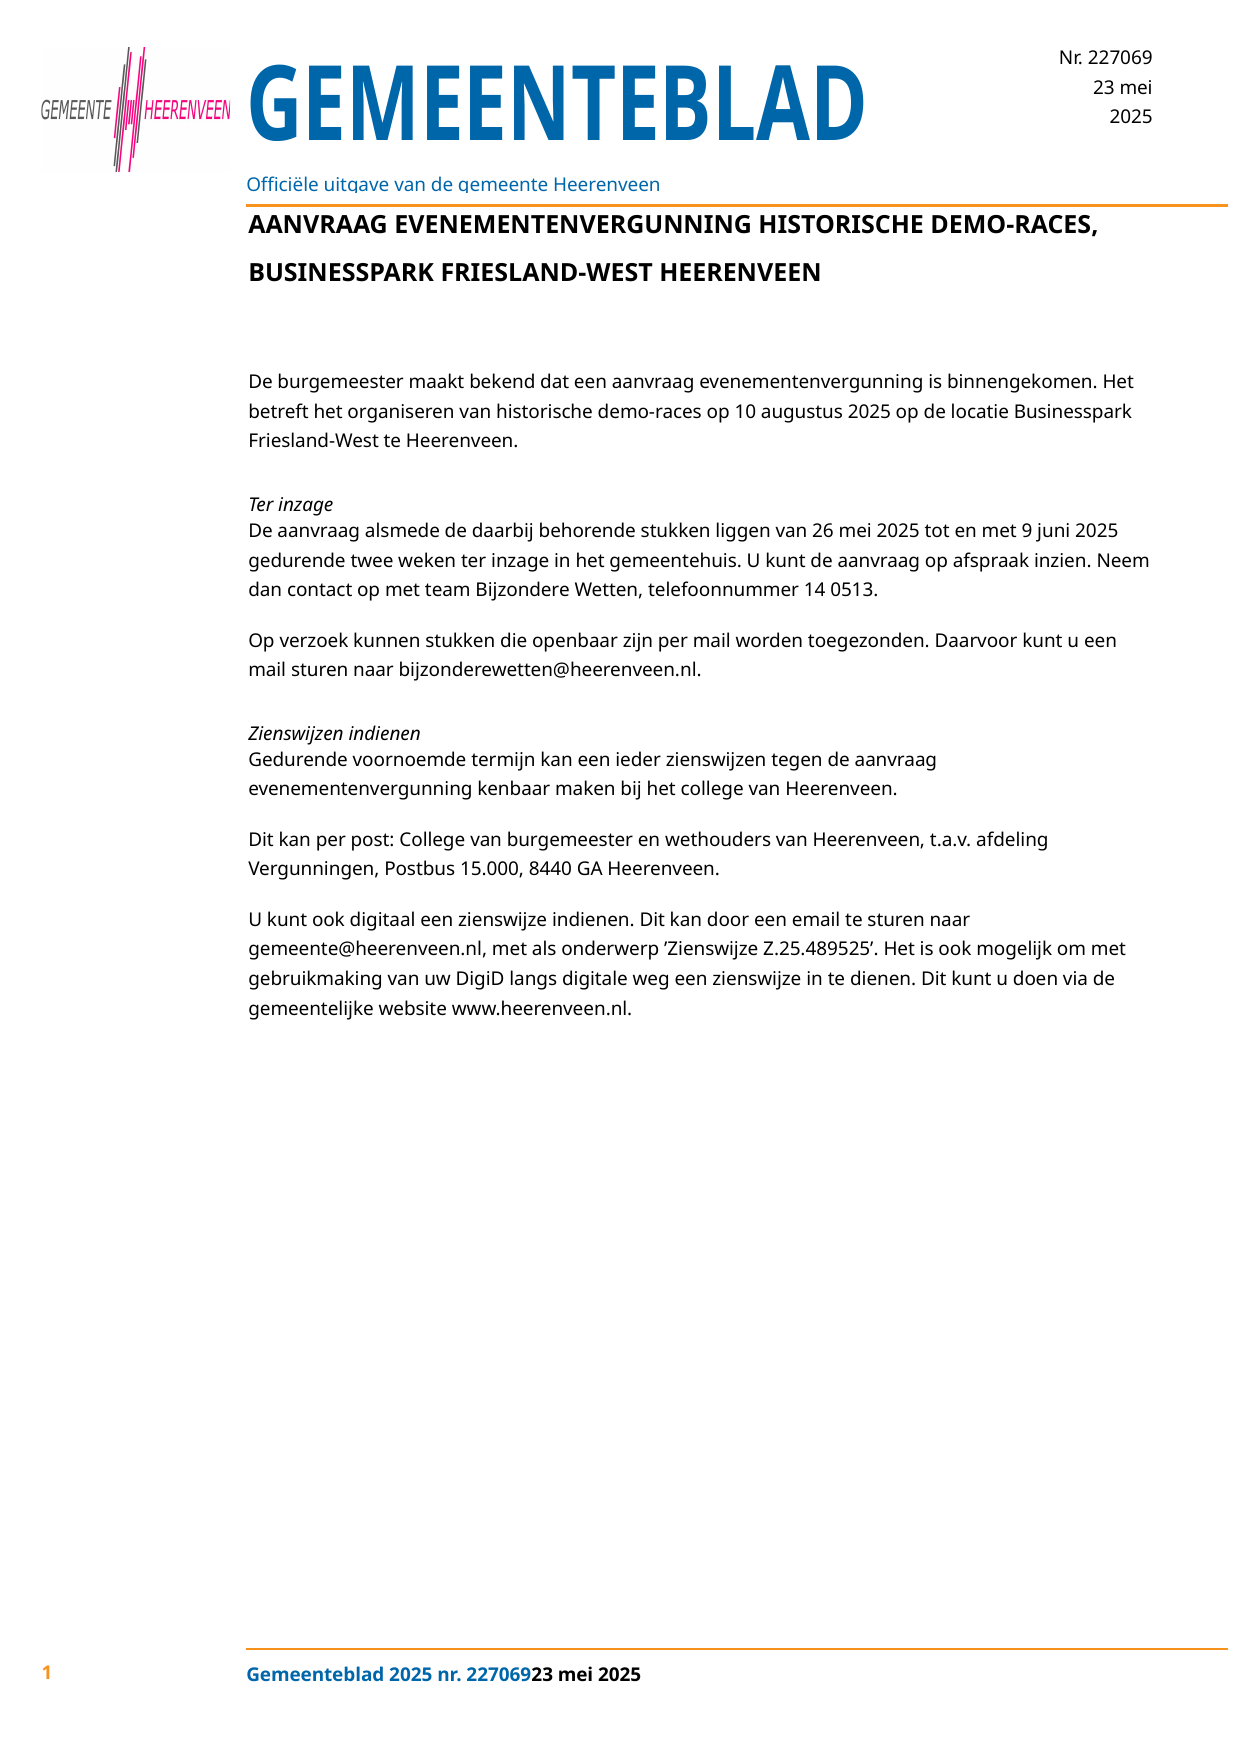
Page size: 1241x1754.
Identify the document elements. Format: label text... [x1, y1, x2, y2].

text AANVRAAG EVENEMENTENVERGUNNING HISTORISCHE DEMO-RACES, BUSINESSPARK FRIESLAND-WEST HEERENVEEN [248, 207, 1152, 288]
text De aanvraag alsmede de daarbij behorende stukken liggen van 26 mei 2025 tot en met 9 juni 2025 gedurende twee weken ter inzage in het gemeentehuis. U kunt de aanvraag op afspraak inzien. Neem dan contact op met team Bijzondere Wetten, telefoonnummer 14 0513. [248, 517, 1152, 602]
picture [41, 47, 231, 172]
text De burgemeester maakt bekend dat een aanvraag evenementenvergunning is binnengekomen. Het betreft het organiseren van historische demo-races op 10 augustus 2025 op de locatie Businesspark Friesland-West te Heerenveen. [248, 368, 1152, 453]
text Ter inzage [248, 491, 1152, 517]
text Dit kan per post: College van burgemeester en wethouders van Heerenveen, t.a.v. afdeling Vergunningen, Postbus 15.000, 8440 GA Heerenveen. [248, 826, 1152, 881]
text Gedurende voornoemde termijn kan een ieder zienswijzen tegen de aanvraag evenementenvergunning kenbaar maken bij het college van Heerenveen. [248, 746, 1152, 801]
text Zienswijzen indienen [248, 720, 1152, 746]
text Op verzoek kunnen stukken die openbaar zijn per mail worden toegezonden. Daarvoor kunt u een mail sturen naar bijzonderewetten@heerenveen.nl. [248, 627, 1152, 682]
text U kunt ook digitaal een zienswijze indienen. Dit kan door een email te sturen naar gemeente@heerenveen.nl, met als onderwerp ’Zienswijze Z.25.489525’. Het is ook mogelijk om met gebruikmaking van uw DigiD langs digitale weg een zienswijze in te dienen. Dit kunt u doen via de gemeentelijke website www.heerenveen.nl. [248, 906, 1152, 1021]
